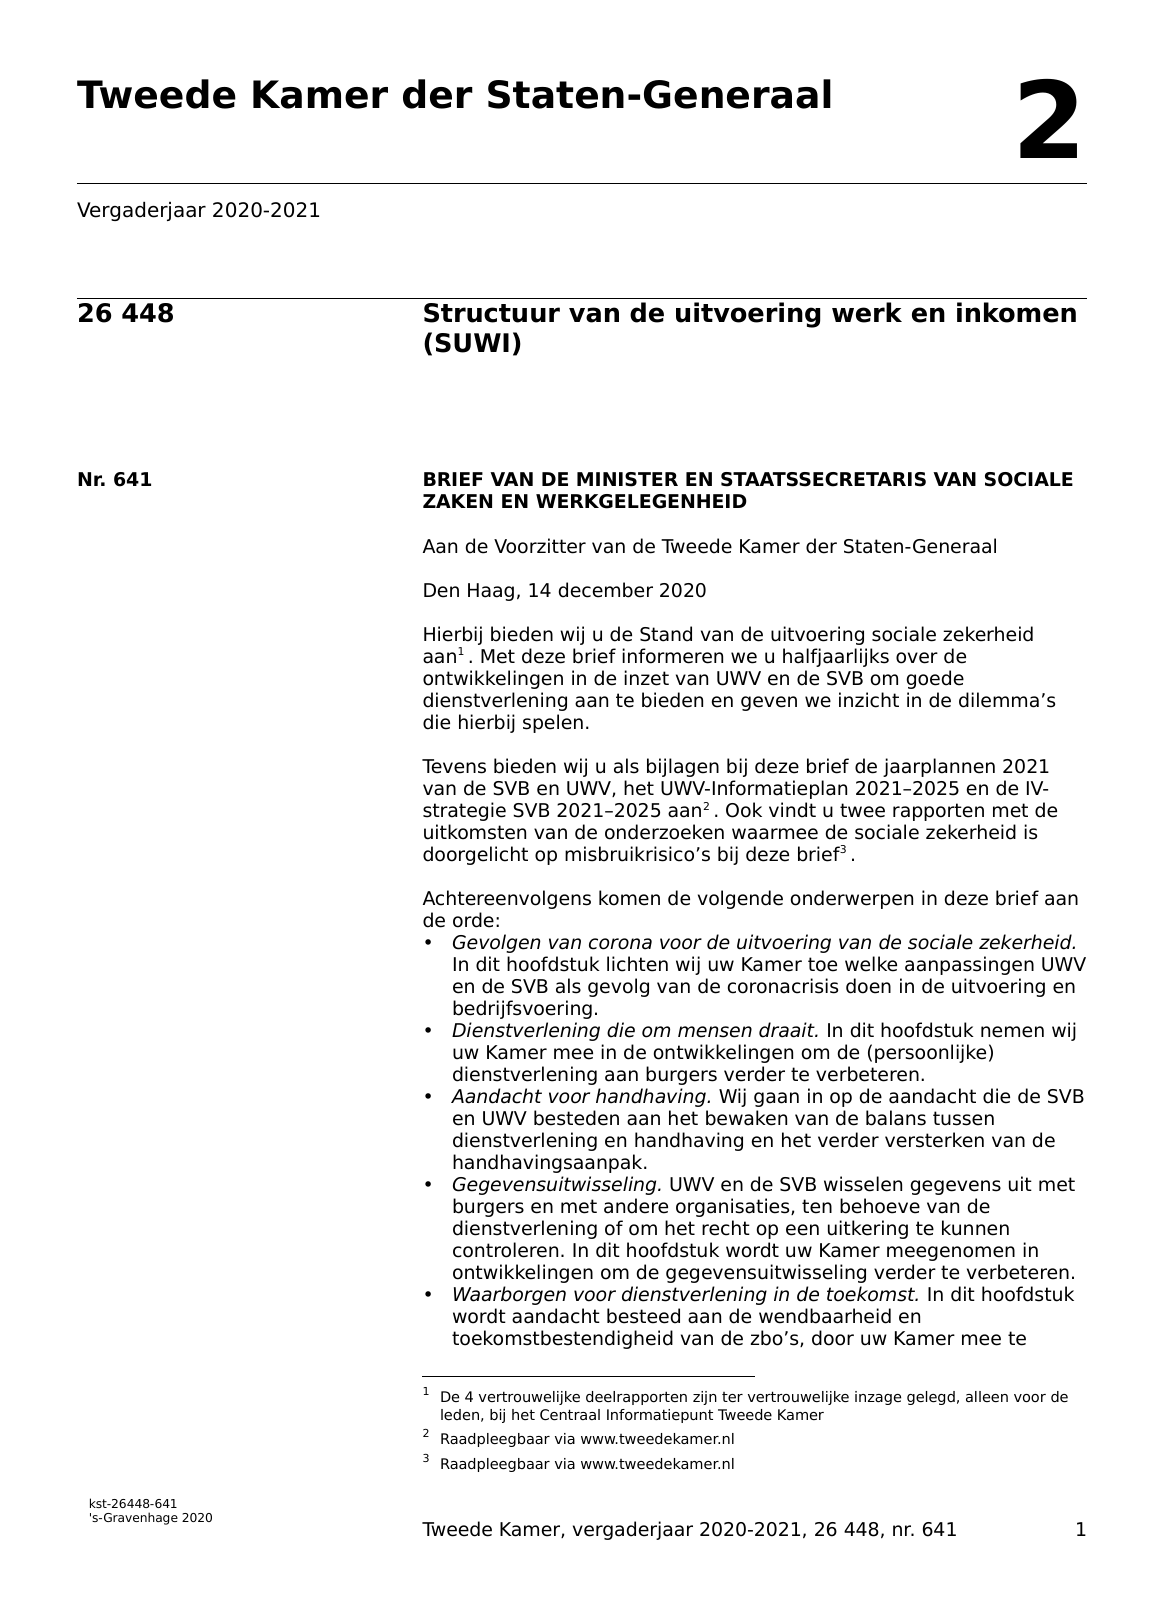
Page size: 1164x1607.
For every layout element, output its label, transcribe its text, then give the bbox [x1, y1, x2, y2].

text Raadpleegbaar via www.tweedekamer.nl [422, 1427, 1087, 1449]
subtitle 26 448 Structuur van de uitvoering werk en inkomen (SUWI) [77, 299, 1087, 358]
text Raadpleegbaar via www.tweedekamer.nl [422, 1452, 1087, 1474]
text • Aandacht voor handhaving. Wij gaan in op de aandacht die de SVB en UWV besteden aan het bewaken van de balans tussen dienstverlening en handhaving en het verder versterken van de handhavingsaanpak. [422, 1086, 1087, 1174]
text kst-26448-641 [88, 1497, 323, 1511]
text De 4 vertrouwelijke deelrapporten zijn ter vertrouwelijke inzage gelegd, alleen voor de leden, bij het Centraal Informatiepunt Tweede Kamer [422, 1385, 1087, 1424]
text • Waarborgen voor dienstverlening in de toekomst. In dit hoofdstuk wordt aandacht besteed aan de wendbaarheid en toekomstbestendigheid van de zbo’s, door uw Kamer mee te [422, 1284, 1087, 1349]
text Hierbij bieden wij u de Stand van de uitvoering sociale zekerheid aan. Met deze brief informeren we u halfjaarlijks over de ontwikkelingen in de inzet van UWV en de SVB om goede dienstverlening aan te bieden en geven we inzicht in de dilemma’s die hierbij spelen. [422, 624, 1087, 734]
table_header Tweede Kamer der Staten-Generaal [77, 59, 886, 183]
text • Gegevensuitwisseling. UWV en de SVB wisselen gegevens uit met burgers en met andere organisaties, ten behoeve van de dienstverlening of om het recht op een uitkering te kunnen controleren. In dit hoofdstuk wordt uw Kamer meegenomen in ontwikkelingen om de gegevensuitwisseling verder te verbeteren. [422, 1174, 1087, 1284]
text • Dienstverlening die om mensen draait. In dit hoofdstuk nemen wij uw Kamer mee in de ontwikkelingen om de (persoonlijke) dienstverlening aan burgers verder te verbeteren. [422, 1020, 1087, 1086]
table_header 2 [886, 59, 1087, 183]
text Tevens bieden wij u als bijlagen bij deze brief de jaarplannen 2021 van de SVB en UWV, het UWV-Informatieplan 2021–2025 en de IV-strategie SVB 2021–2025 aan. Ook vindt u twee rapporten met de uitkomsten van de onderzoeken waarmee de sociale zekerheid is doorgelicht op misbruikrisico’s bij deze brief. [422, 756, 1087, 866]
text • Gevolgen van corona voor de uitvoering van de sociale zekerheid. In dit hoofdstuk lichten wij uw Kamer toe welke aanpassingen UWV en de SVB als gevolg van de coronacrisis doen in de uitvoering en bedrijfsvoering. [422, 932, 1087, 1020]
table_cell Vergaderjaar 2020-2021 [77, 184, 1087, 298]
text Achtereenvolgens komen de volgende onderwerpen in deze brief aan de orde: [422, 888, 1087, 932]
text Den Haag, 14 december 2020 [422, 580, 1087, 602]
subtitle Nr. 641 BRIEF VAN DE MINISTER EN STAATSSECRETARIS VAN SOCIALE ZAKEN EN WERKGELEGENHEID [77, 469, 1087, 513]
text Aan de Voorzitter van de Tweede Kamer der Staten-Generaal [422, 536, 1087, 557]
text 's-Gravenhage 2020 [88, 1511, 323, 1525]
